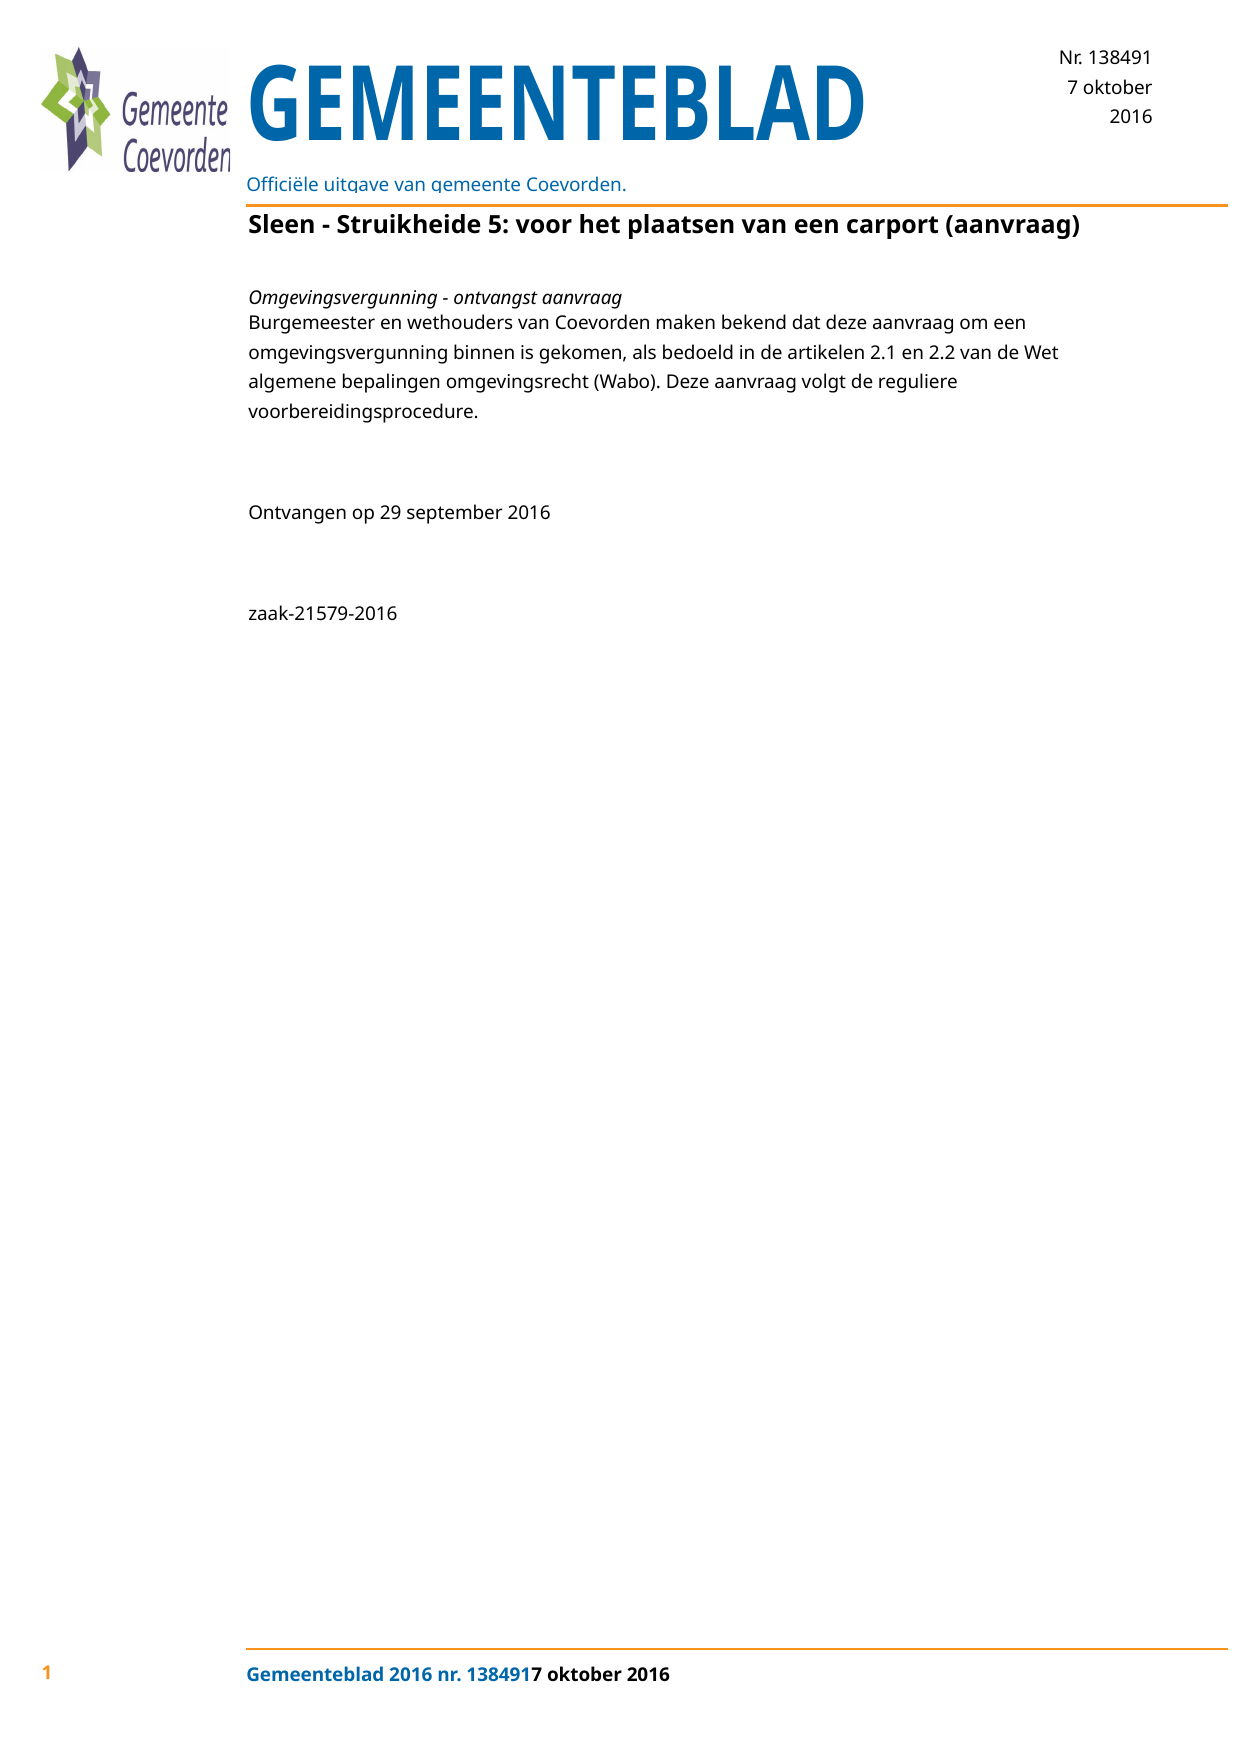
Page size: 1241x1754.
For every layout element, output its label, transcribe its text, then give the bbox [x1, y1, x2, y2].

text Ontvangen op 29 september 2016 [248, 499, 1152, 525]
picture [41, 47, 231, 172]
text zaak-21579-2016 [248, 600, 1152, 626]
text Omgevingsvergunning - ontvangst aanvraag [248, 284, 1152, 309]
text Burgemeester en wethouders van Coevorden maken bekend dat deze aanvraag om een omgevingsvergunning binnen is gekomen, als bedoeld in de artikelen 2.1 en 2.2 van de Wet algemene bepalingen omgevingsrecht (Wabo). Deze aanvraag volgt de reguliere voorbereidingsprocedure. [248, 309, 1152, 424]
text Sleen - Struikheide 5: voor het plaatsen van een carport (aanvraag) [248, 207, 1152, 241]
